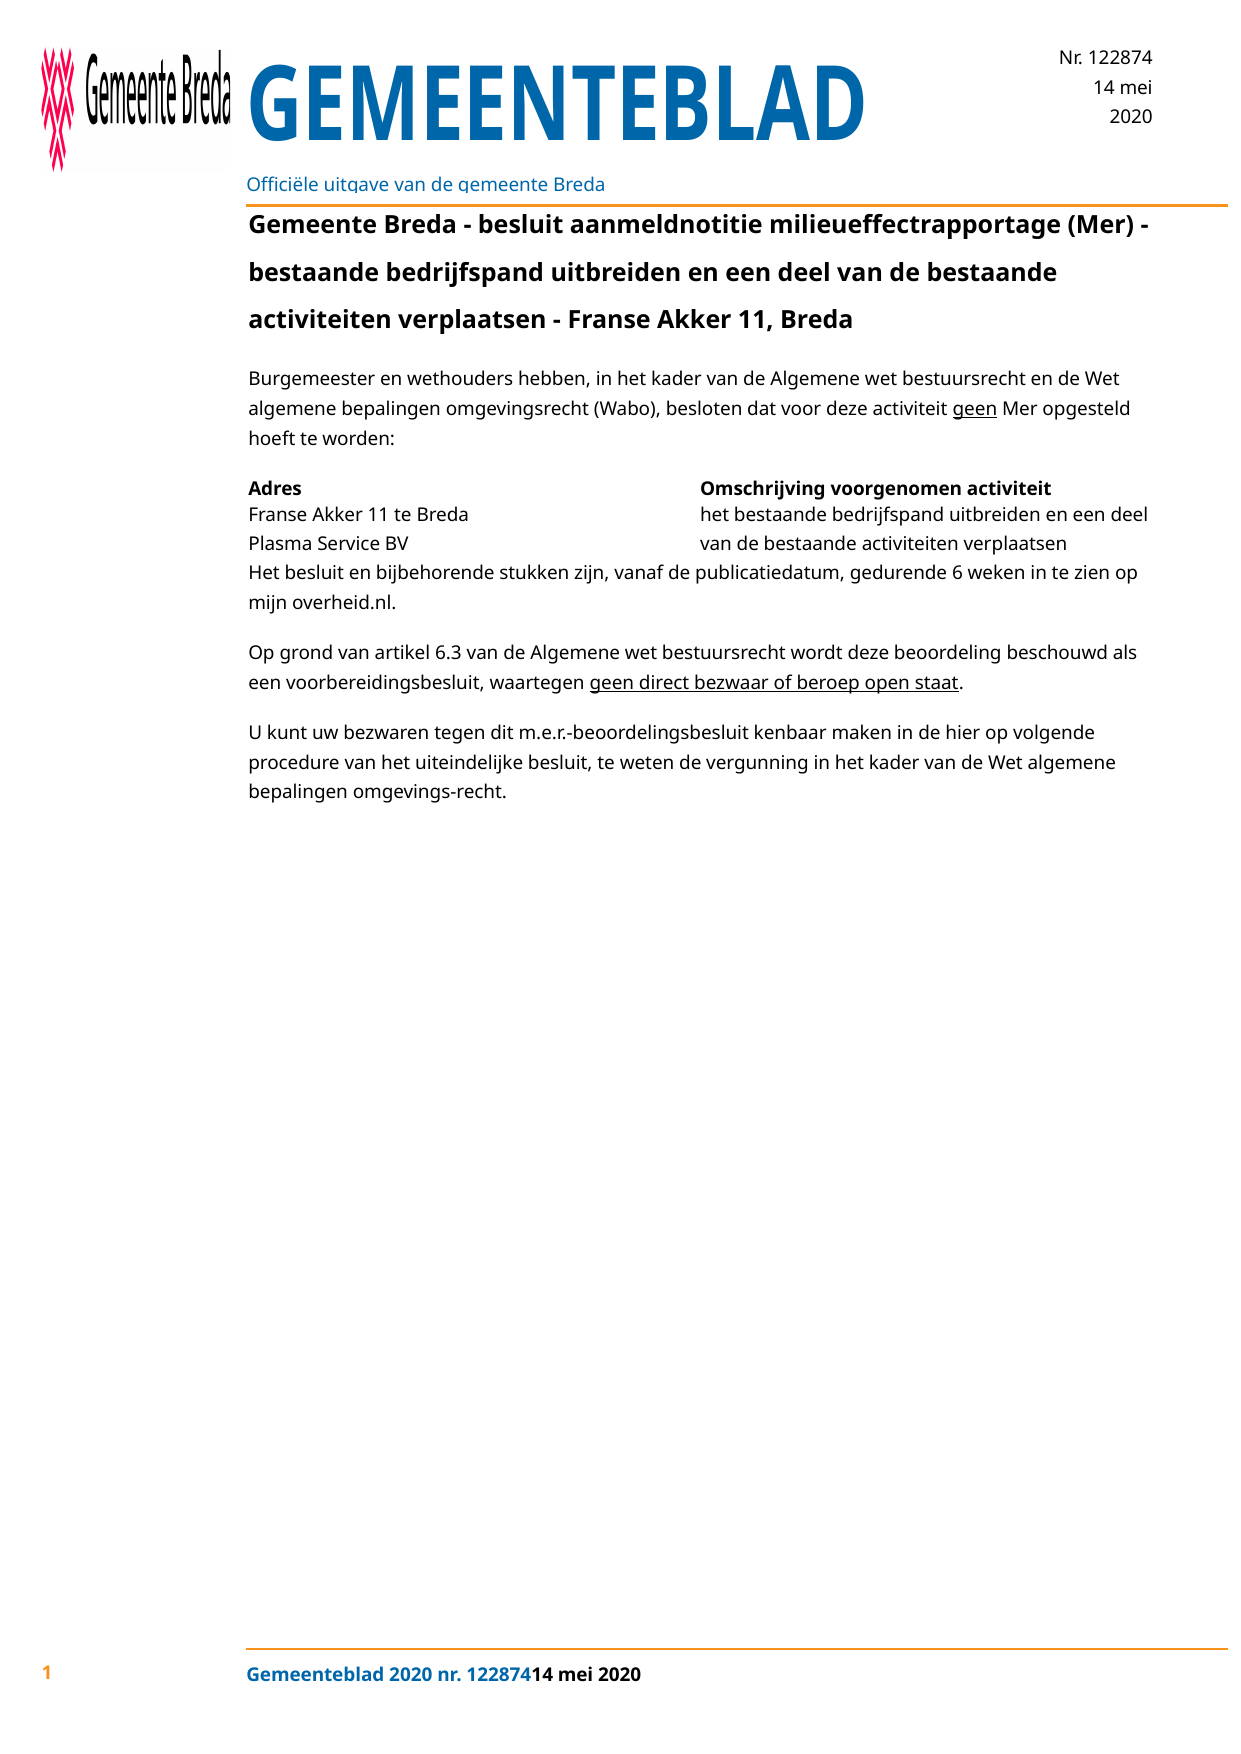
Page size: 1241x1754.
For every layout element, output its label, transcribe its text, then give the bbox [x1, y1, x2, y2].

table_cell Franse Akker 11 te Breda Plasma Service BV [248, 501, 700, 556]
table_header Omschrijving voorgenomen activiteit [700, 475, 1152, 501]
text Gemeente Breda - besluit aanmeldnotitie milieueffectrapportage (Mer) - bestaande bedrijfspand uitbreiden en een deel van de bestaande activiteiten verplaatsen - Franse Akker 11, Breda [248, 207, 1152, 336]
table_cell het bestaande bedrijfspand uitbreiden en een deel van de bestaande activiteiten verplaatsen [700, 501, 1152, 556]
text Burgemeester en wethouders hebben, in het kader van de Algemene wet bestuursrecht en de Wet algemene bepalingen omgevingsrecht (Wabo), besloten dat voor deze activiteit geen Mer opgesteld hoeft te worden: [248, 366, 1152, 450]
text U kunt uw bezwaren tegen dit m.e.r.-beoordelingsbesluit kenbaar maken in de hier op volgende procedure van het uiteindelijke besluit, te weten de vergunning in het kader van de Wet algemene bepalingen omgevings-recht. [248, 719, 1152, 804]
text Het besluit en bijbehorende stukken zijn, vanaf de publicatiedatum, gedurende 6 weken in te zien op mijn overheid.nl. [248, 559, 1152, 615]
text Op grond van artikel 6.3 van de Algemene wet bestuursrecht wordt deze beoordeling beschouwd als een voorbereidingsbesluit, waartegen geen direct bezwaar of beroep open staat. [248, 639, 1152, 695]
table_header Adres [248, 475, 700, 501]
picture [41, 47, 231, 172]
